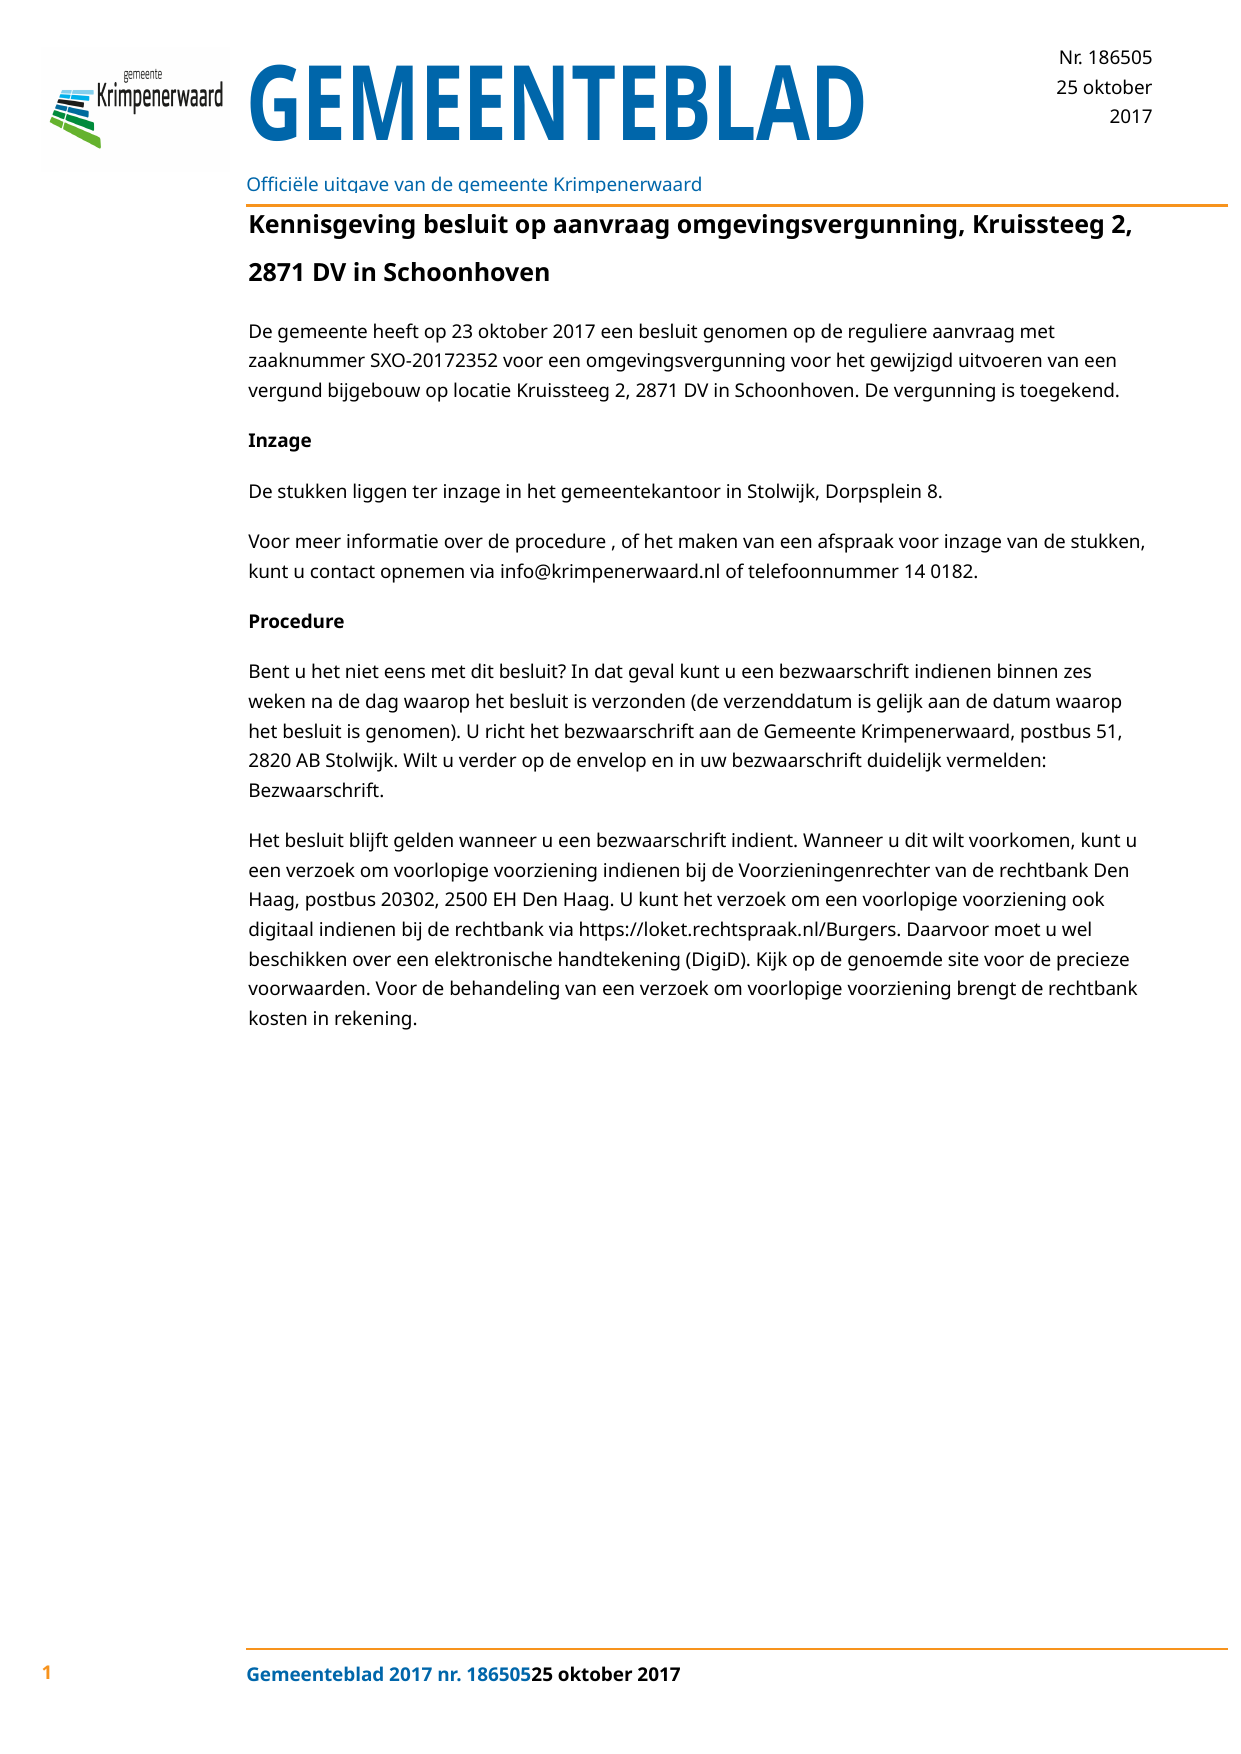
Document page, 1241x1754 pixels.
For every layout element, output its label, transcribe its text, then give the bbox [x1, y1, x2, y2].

text Bent u het niet eens met dit besluit? In dat geval kunt u een bezwaarschrift indienen binnen zes weken na de dag waarop het besluit is verzonden (de verzenddatum is gelijk aan de datum waarop het besluit is genomen). U richt het bezwaarschrift aan de Gemeente Krimpenerwaard, postbus 51, 2820 AB Stolwijk. Wilt u verder op de envelop en in uw bezwaarschrift duidelijk vermelden: Bezwaarschrift. [248, 659, 1152, 803]
text De gemeente heeft op 23 oktober 2017 een besluit genomen op de reguliere aanvraag met zaaknummer SXO-20172352 voor een omgevingsvergunning voor het gewijzigd uitvoeren van een vergund bijgebouw op locatie Kruissteeg 2, 2871 DV in Schoonhoven. De vergunning is toegekend. [248, 318, 1152, 403]
text De stukken liggen ter inzage in het gemeentekantoor in Stolwijk, Dorpsplein 8. [248, 478, 1152, 504]
text Kennisgeving besluit op aanvraag omgevingsvergunning, Kruissteeg 2, 2871 DV in Schoonhoven [248, 207, 1152, 288]
picture [41, 47, 231, 172]
text Inzage [248, 427, 1152, 453]
text Voor meer informatie over de procedure , of het maken van een afspraak voor inzage van de stukken, kunt u contact opnemen via info@krimpenerwaard.nl of telefoonnummer 14 0182. [248, 528, 1152, 584]
text Procedure [248, 608, 1152, 634]
text Het besluit blijft gelden wanneer u een bezwaarschrift indient. Wanneer u dit wilt voorkomen, kunt u een verzoek om voorlopige voorziening indienen bij de Voorzieningenrechter van de rechtbank Den Haag, postbus 20302, 2500 EH Den Haag. U kunt het verzoek om een voorlopige voorziening ook digitaal indienen bij de rechtbank via https://loket.rechtspraak.nl/Burgers. Daarvoor moet u wel beschikken over een elektronische handtekening (DigiD). Kijk op de genoemde site voor de precieze voorwaarden. Voor de behandeling van een verzoek om voorlopige voorziening brengt de rechtbank kosten in rekening. [248, 827, 1152, 1031]
